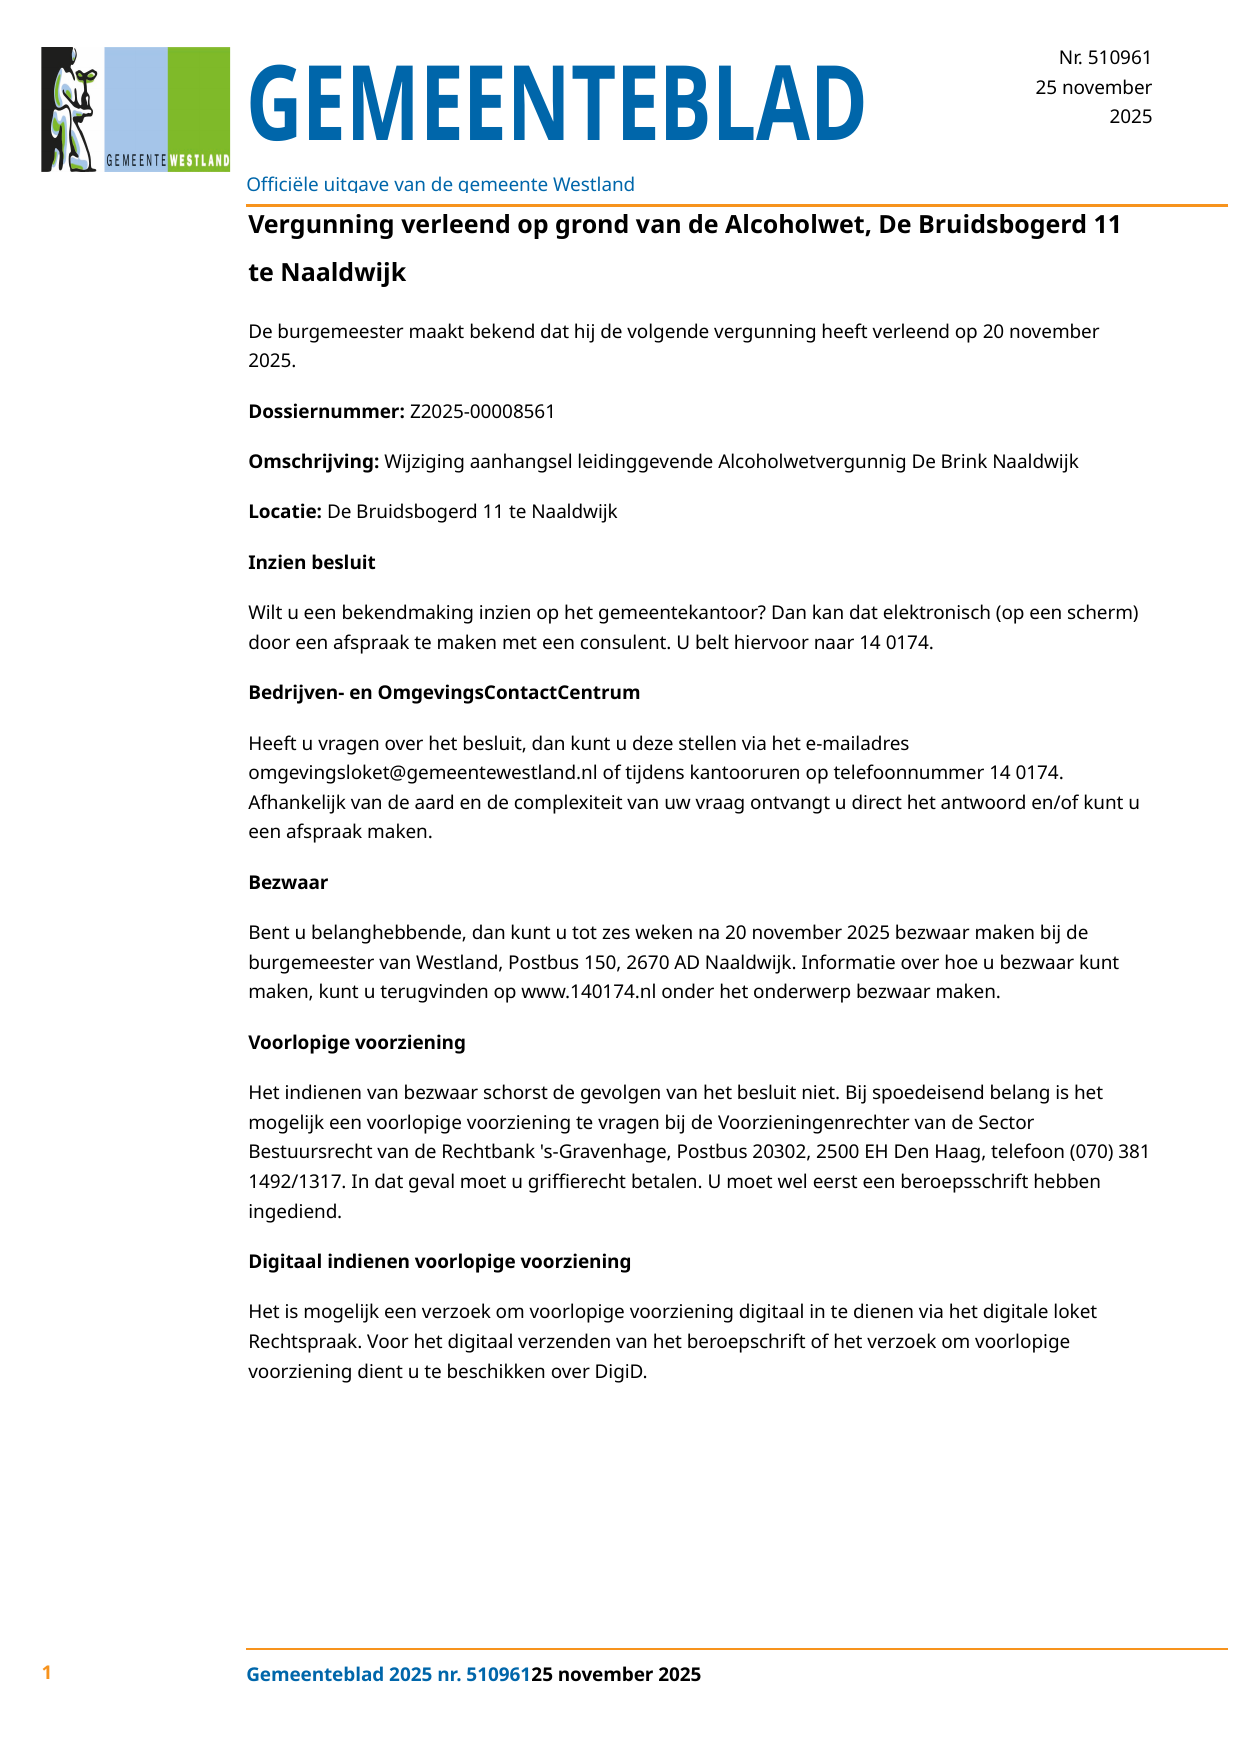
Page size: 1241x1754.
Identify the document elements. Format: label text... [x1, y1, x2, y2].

text Vergunning verleend op grond van de Alcoholwet, De Bruidsbogerd 11 te Naaldwijk [248, 207, 1152, 288]
picture [41, 47, 231, 172]
text Locatie: De Bruidsbogerd 11 te Naaldwijk [248, 499, 1152, 524]
text Het indienen van bezwaar schorst de gevolgen van het besluit niet. Bij spoedeisend belang is het mogelijk een voorlopige voorziening te vragen bij de Voorzieningenrechter van de Sector Bestuursrecht van de Rechtbank 's-Gravenhage, Postbus 20302, 2500 EH Den Haag, telefoon (070) 381 1492/1317. In dat geval moet u griffierecht betalen. U moet wel eerst een beroepsschrift hebben ingediend. [248, 1079, 1152, 1224]
text Bent u belanghebbende, dan kunt u tot zes weken na 20 november 2025 bezwaar maken bij de burgemeester van Westland, Postbus 150, 2670 AD Naaldwijk. Informatie over hoe u bezwaar kunt maken, kunt u terugvinden op www.140174.nl onder het onderwerp bezwaar maken. [248, 919, 1152, 1004]
text Omschrijving: Wijziging aanhangsel leidinggevende Alcoholwetvergunnig De Brink Naaldwijk [248, 448, 1152, 474]
text Het is mogelijk een verzoek om voorlopige voorziening digitaal in te dienen via het digitale loket Rechtspraak. Voor het digitaal verzenden van het beroepschrift of het verzoek om voorlopige voorziening dient u te beschikken over DigiD. [248, 1299, 1152, 1384]
text Wilt u een bekendmaking inzien op het gemeentekantoor? Dan kan dat elektronisch (op een scherm) door een afspraak te maken met een consulent. U belt hiervoor naar 14 0174. [248, 599, 1152, 655]
text Voorlopige voorziening [248, 1029, 1152, 1055]
text De burgemeester maakt bekend dat hij de volgende vergunning heeft verleend op 20 november 2025. [248, 318, 1152, 373]
text Inzien besluit [248, 549, 1152, 575]
text Dossiernummer: Z2025-00008561 [248, 398, 1152, 424]
text Bezwaar [248, 869, 1152, 895]
text Bedrijven- en OmgevingsContactCentrum [248, 679, 1152, 705]
text Digitaal indienen voorlopige voorziening [248, 1248, 1152, 1274]
text Heeft u vragen over het besluit, dan kunt u deze stellen via het e-mailadres omgevingsloket@gemeentewestland.nl of tijdens kantooruren op telefoonnummer 14 0174. Afhankelijk van de aard en de complexiteit van uw vraag ontvangt u direct het antwoord en/of kunt u een afspraak maken. [248, 730, 1152, 844]
